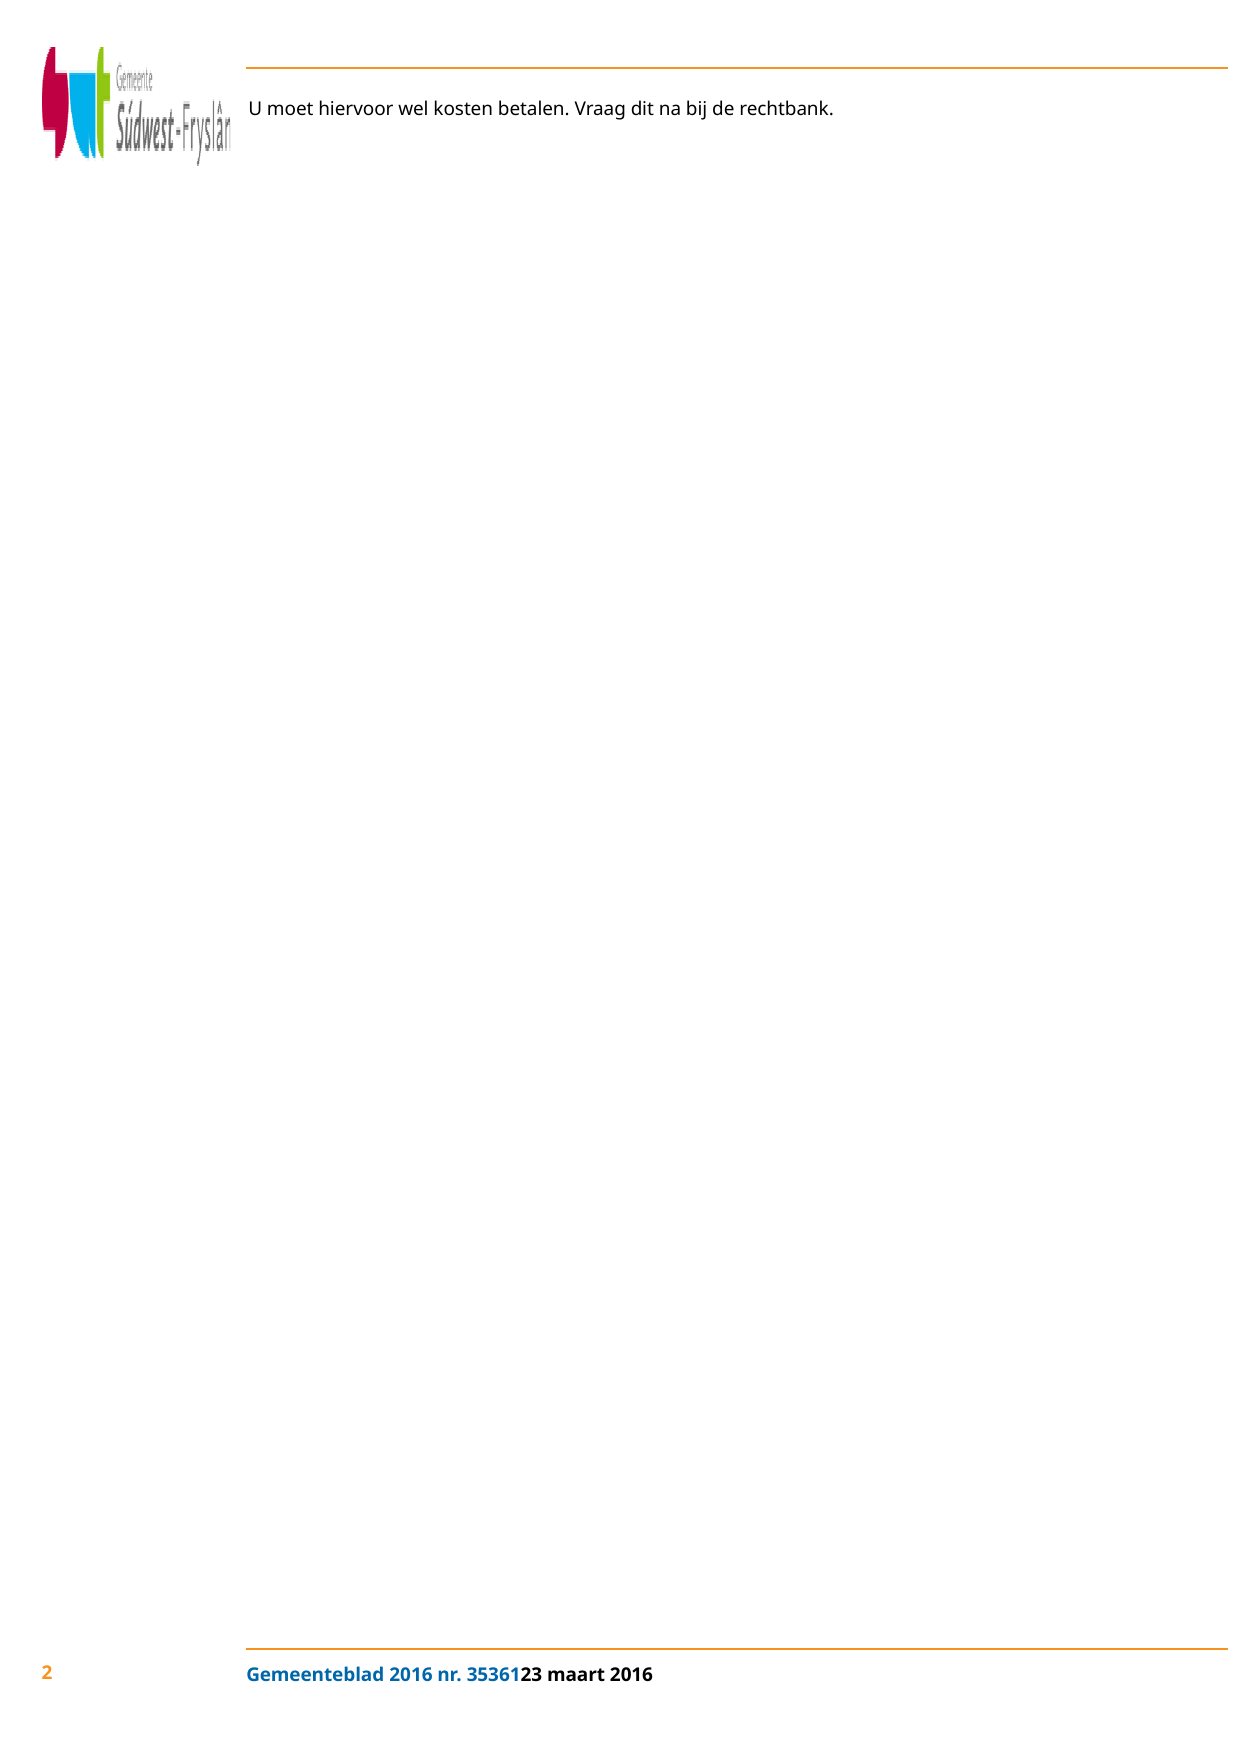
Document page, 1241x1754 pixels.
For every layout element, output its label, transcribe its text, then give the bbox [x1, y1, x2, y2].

text U moet hiervoor wel kosten betalen. Vraag dit na bij de rechtbank. [248, 95, 1152, 121]
picture [41, 47, 231, 172]
